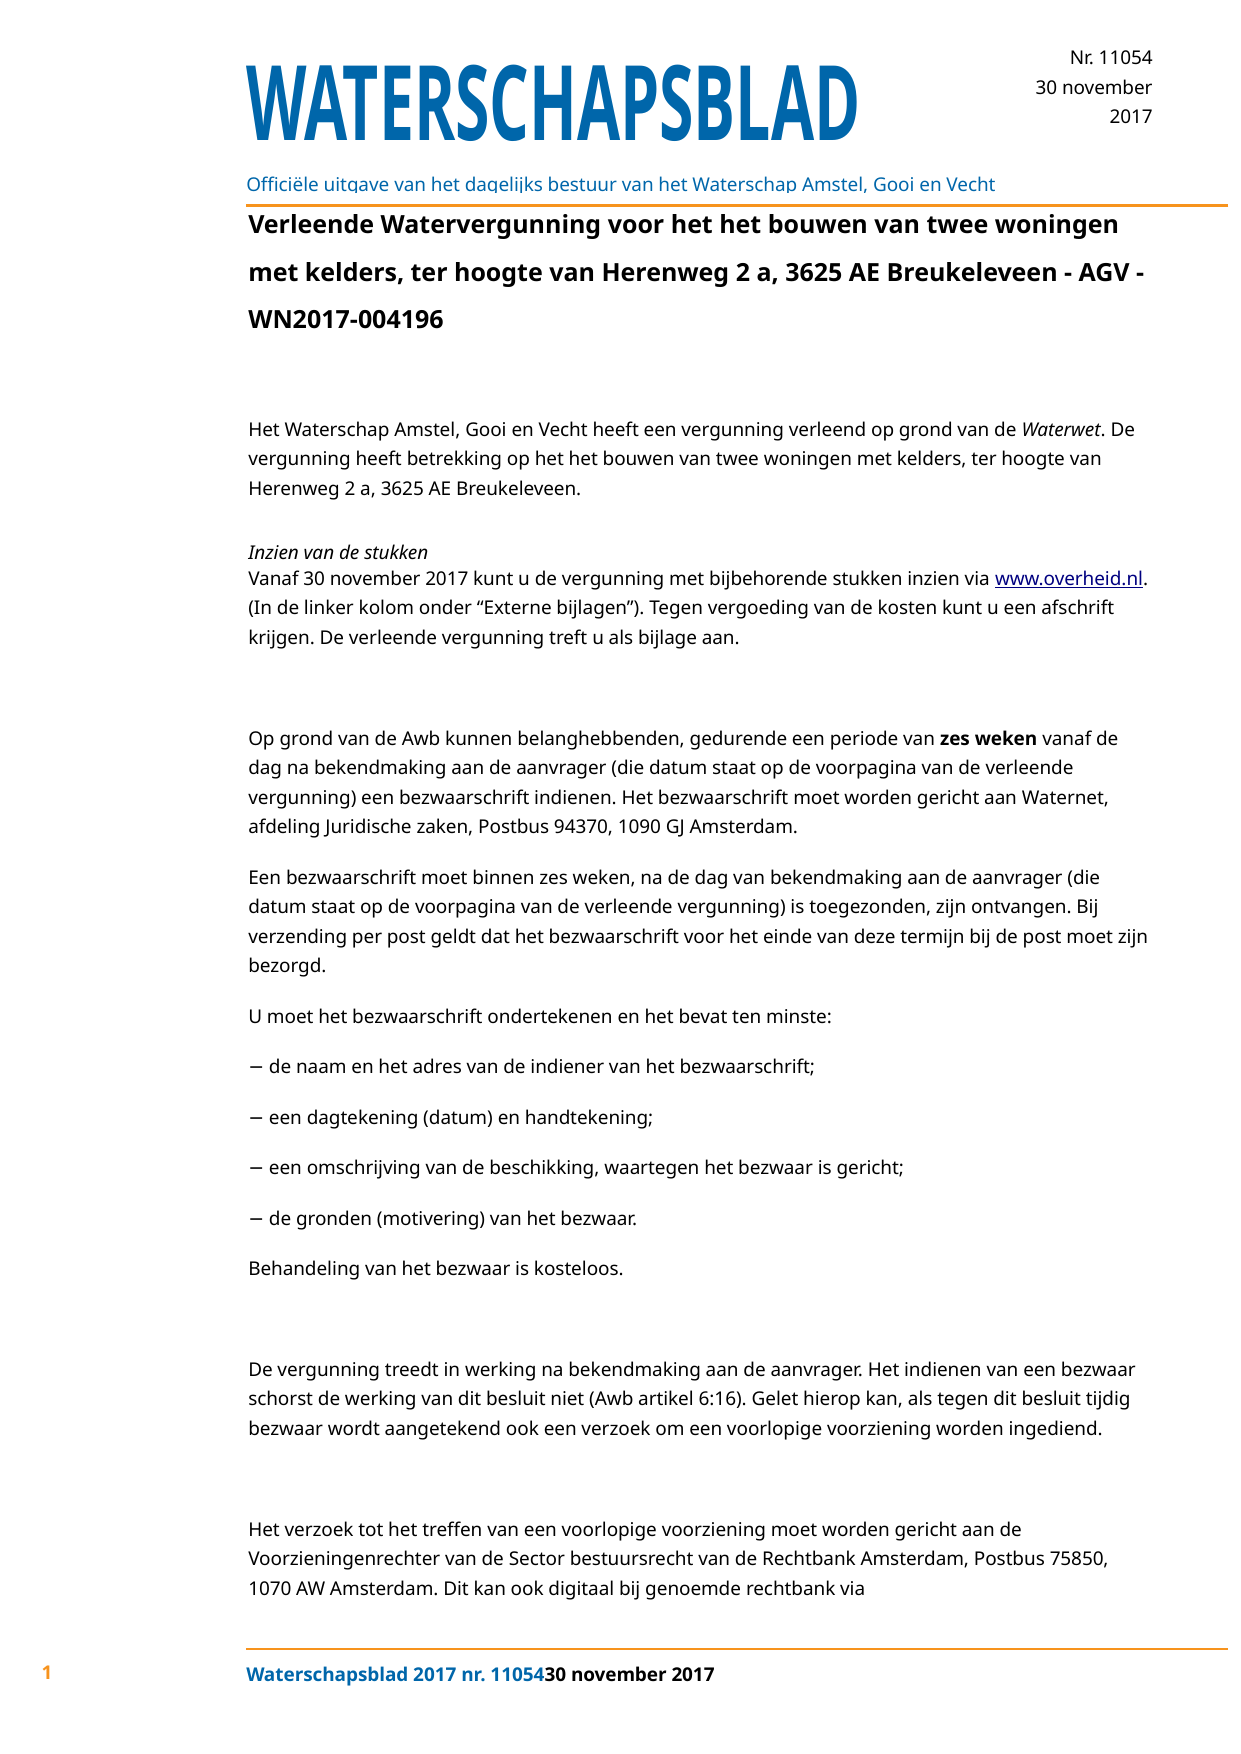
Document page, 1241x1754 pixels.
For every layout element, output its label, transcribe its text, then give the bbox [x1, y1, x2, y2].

text Op grond van de Awb kunnen belanghebbenden, gedurende een periode van zes weken vanaf de dag na bekendmaking aan de aanvrager (die datum staat op de voorpagina van de verleende vergunning) een bezwaarschrift indienen. Het bezwaarschrift moet worden gericht aan Waternet, afdeling Juridische zaken, Postbus 94370, 1090 GJ Amsterdam. [248, 725, 1152, 839]
text − de naam en het adres van de indiener van het bezwaarschrift; [248, 1053, 1152, 1079]
text Behandeling van het bezwaar is kosteloos. [248, 1255, 1152, 1281]
text − een dagtekening (datum) en handtekening; [248, 1104, 1152, 1130]
text De vergunning treedt in werking na bekendmaking aan de aanvrager. Het indienen van een bezwaar schorst de werking van dit besluit niet (Awb artikel 6:16). Gelet hierop kan, als tegen dit besluit tijdig bezwaar wordt aangetekend ook een verzoek om een voorlopige voorziening worden ingediend. [248, 1356, 1152, 1441]
text Vanaf 30 november 2017 kunt u de vergunning met bijbehorende stukken inzien via www.overheid.nl. (In de linker kolom onder “Externe bijlagen”). Tegen vergoeding van de kosten kunt u een afschrift krijgen. De verleende vergunning treft u als bijlage aan. [248, 565, 1152, 650]
text Het Waterschap Amstel, Gooi en Vecht heeft een vergunning verleend op grond van de Waterwet. De vergunning heeft betrekking op het het bouwen van twee woningen met kelders, ter hoogte van Herenweg 2 a, 3625 AE Breukeleveen. [248, 416, 1152, 501]
text Het verzoek tot het treffen van een voorlopige voorziening moet worden gericht aan de Voorzieningenrechter van de Sector bestuursrecht van de Rechtbank Amsterdam, Postbus 75850, 1070 AW Amsterdam. Dit kan ook digitaal bij genoemde rechtbank via [248, 1516, 1152, 1601]
text − de gronden (motivering) van het bezwaar. [248, 1205, 1152, 1231]
text U moet het bezwaarschrift ondertekenen en het bevat ten minste: [248, 1003, 1152, 1029]
picture [41, 47, 231, 172]
text − een omschrijving van de beschikking, waartegen het bezwaar is gericht; [248, 1154, 1152, 1180]
text Inzien van de stukken [248, 539, 1152, 565]
text Een bezwaarschrift moet binnen zes weken, na de dag van bekendmaking aan de aanvrager (die datum staat op de voorpagina van de verleende vergunning) is toegezonden, zijn ontvangen. Bij verzending per post geldt dat het bezwaarschrift voor het einde van deze termijn bij de post moet zijn bezorgd. [248, 864, 1152, 978]
text Verleende Watervergunning voor het het bouwen van twee woningen met kelders, ter hoogte van Herenweg 2 a, 3625 AE Breukeleveen - AGV - WN2017-004196 [248, 207, 1152, 336]
